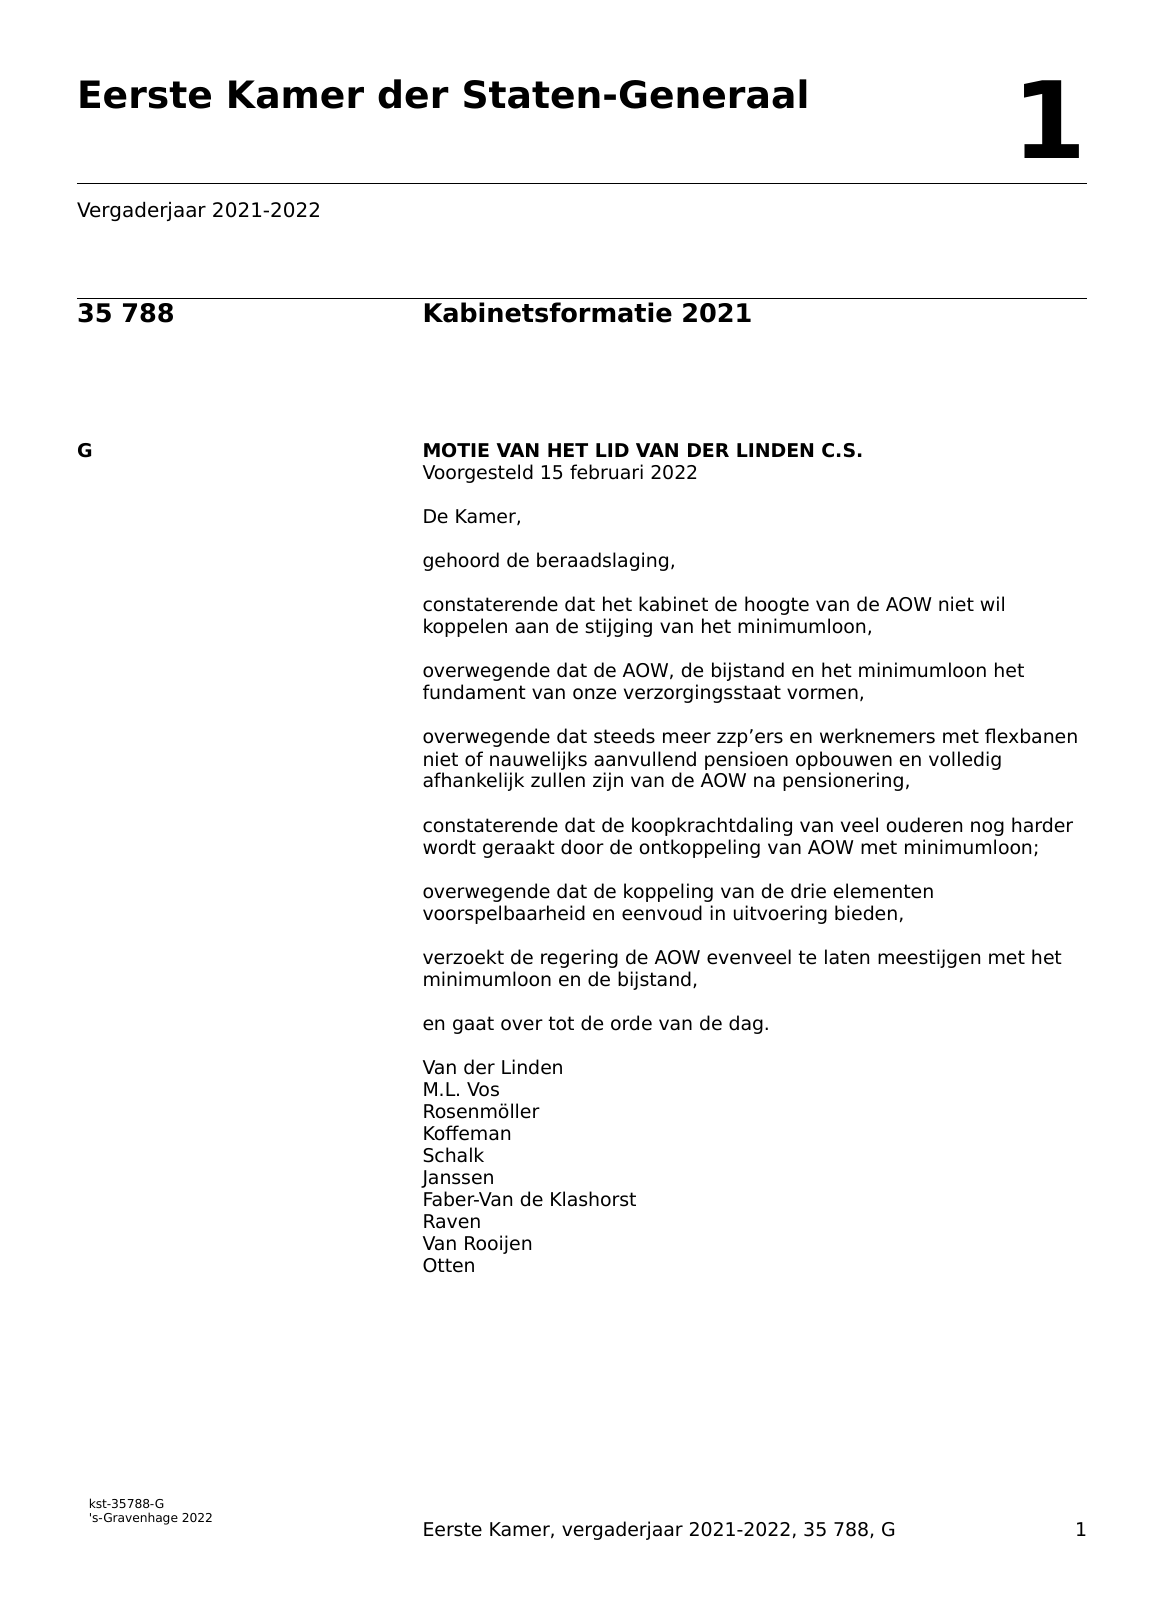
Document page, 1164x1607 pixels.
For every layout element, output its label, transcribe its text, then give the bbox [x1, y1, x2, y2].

text Otten [422, 1255, 1087, 1277]
text Janssen [422, 1167, 1087, 1189]
text Van Rooijen [422, 1233, 1087, 1255]
text overwegende dat steeds meer zzp’ers en werknemers met flexbanen niet of nauwelijks aanvullend pensioen opbouwen en volledig afhankelijk zullen zijn van de AOW na pensionering, [422, 726, 1087, 792]
subtitle G MOTIE VAN HET LID VAN DER LINDEN C.S. [77, 440, 1087, 462]
text De Kamer, [422, 506, 1087, 528]
text en gaat over tot de orde van de dag. [422, 1013, 1087, 1035]
text Schalk [422, 1145, 1087, 1167]
text M.L. Vos [422, 1079, 1087, 1101]
text constaterende dat het kabinet de hoogte van de AOW niet wil koppelen aan de stijging van het minimumloon, [422, 594, 1087, 638]
text Raven [422, 1211, 1087, 1233]
text Koffeman [422, 1123, 1087, 1145]
text gehoord de beraadslaging, [422, 550, 1087, 572]
text Rosenmöller [422, 1101, 1087, 1123]
text Van der Linden [422, 1057, 1087, 1079]
table_header 1 [886, 59, 1087, 183]
text overwegende dat de AOW, de bijstand en het minimumloon het fundament van onze verzorgingsstaat vormen, [422, 660, 1087, 704]
text kst-35788-G [88, 1497, 323, 1511]
text Faber-Van de Klashorst [422, 1189, 1087, 1211]
table_cell Vergaderjaar 2021-2022 [77, 184, 1087, 298]
text verzoekt de regering de AOW evenveel te laten meestijgen met het minimumloon en de bijstand, [422, 947, 1087, 991]
text constaterende dat de koopkrachtdaling van veel ouderen nog harder wordt geraakt door de ontkoppeling van AOW met minimumloon; [422, 814, 1087, 858]
text 's-Gravenhage 2022 [88, 1511, 323, 1525]
text Voorgesteld 15 februari 2022 [422, 462, 1087, 484]
table_header Eerste Kamer der Staten-Generaal [77, 59, 886, 183]
subtitle 35 788 Kabinetsformatie 2021 [77, 299, 1087, 329]
text overwegende dat de koppeling van de drie elementen voorspelbaarheid en eenvoud in uitvoering bieden, [422, 881, 1087, 925]
